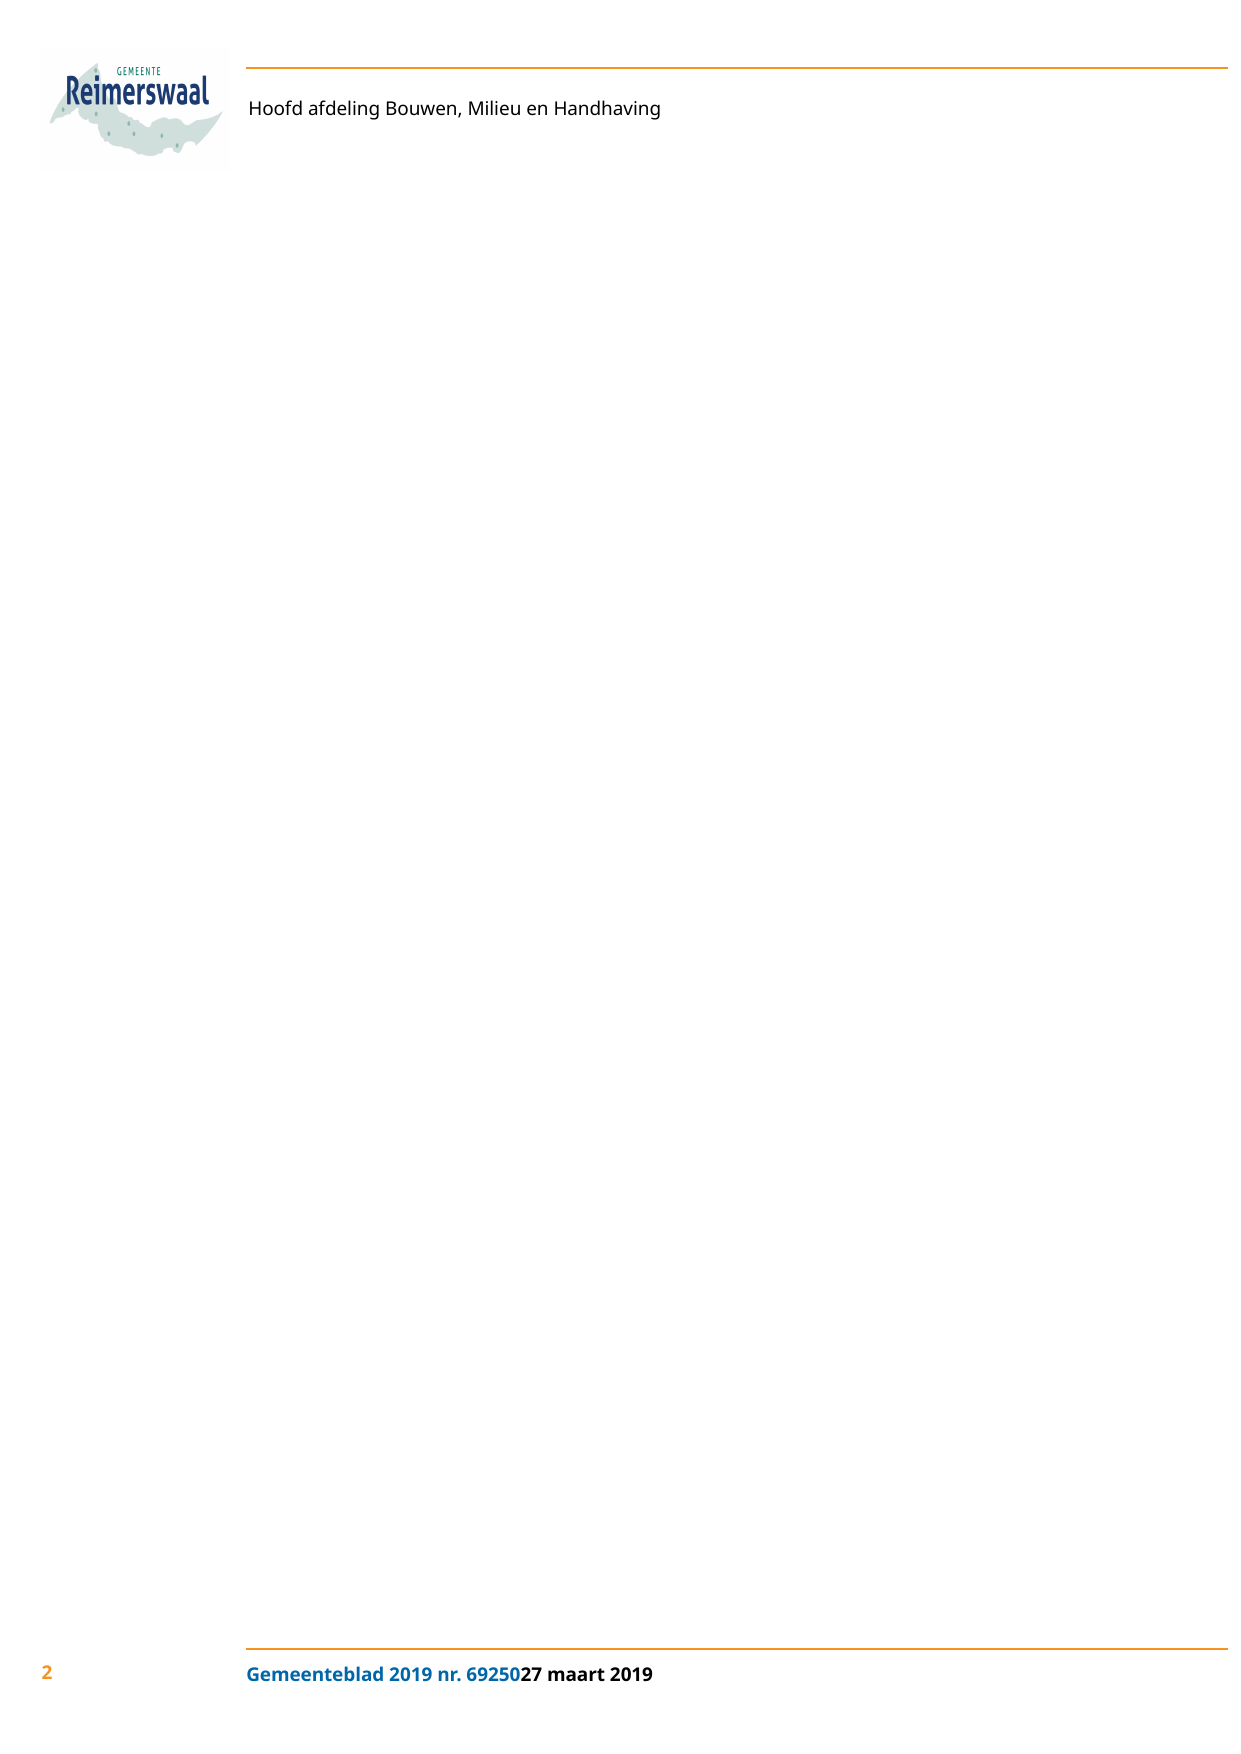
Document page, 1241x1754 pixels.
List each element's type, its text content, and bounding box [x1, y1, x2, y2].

text Hoofd afdeling Bouwen, Milieu en Handhaving [248, 95, 1152, 121]
picture [41, 47, 231, 172]
